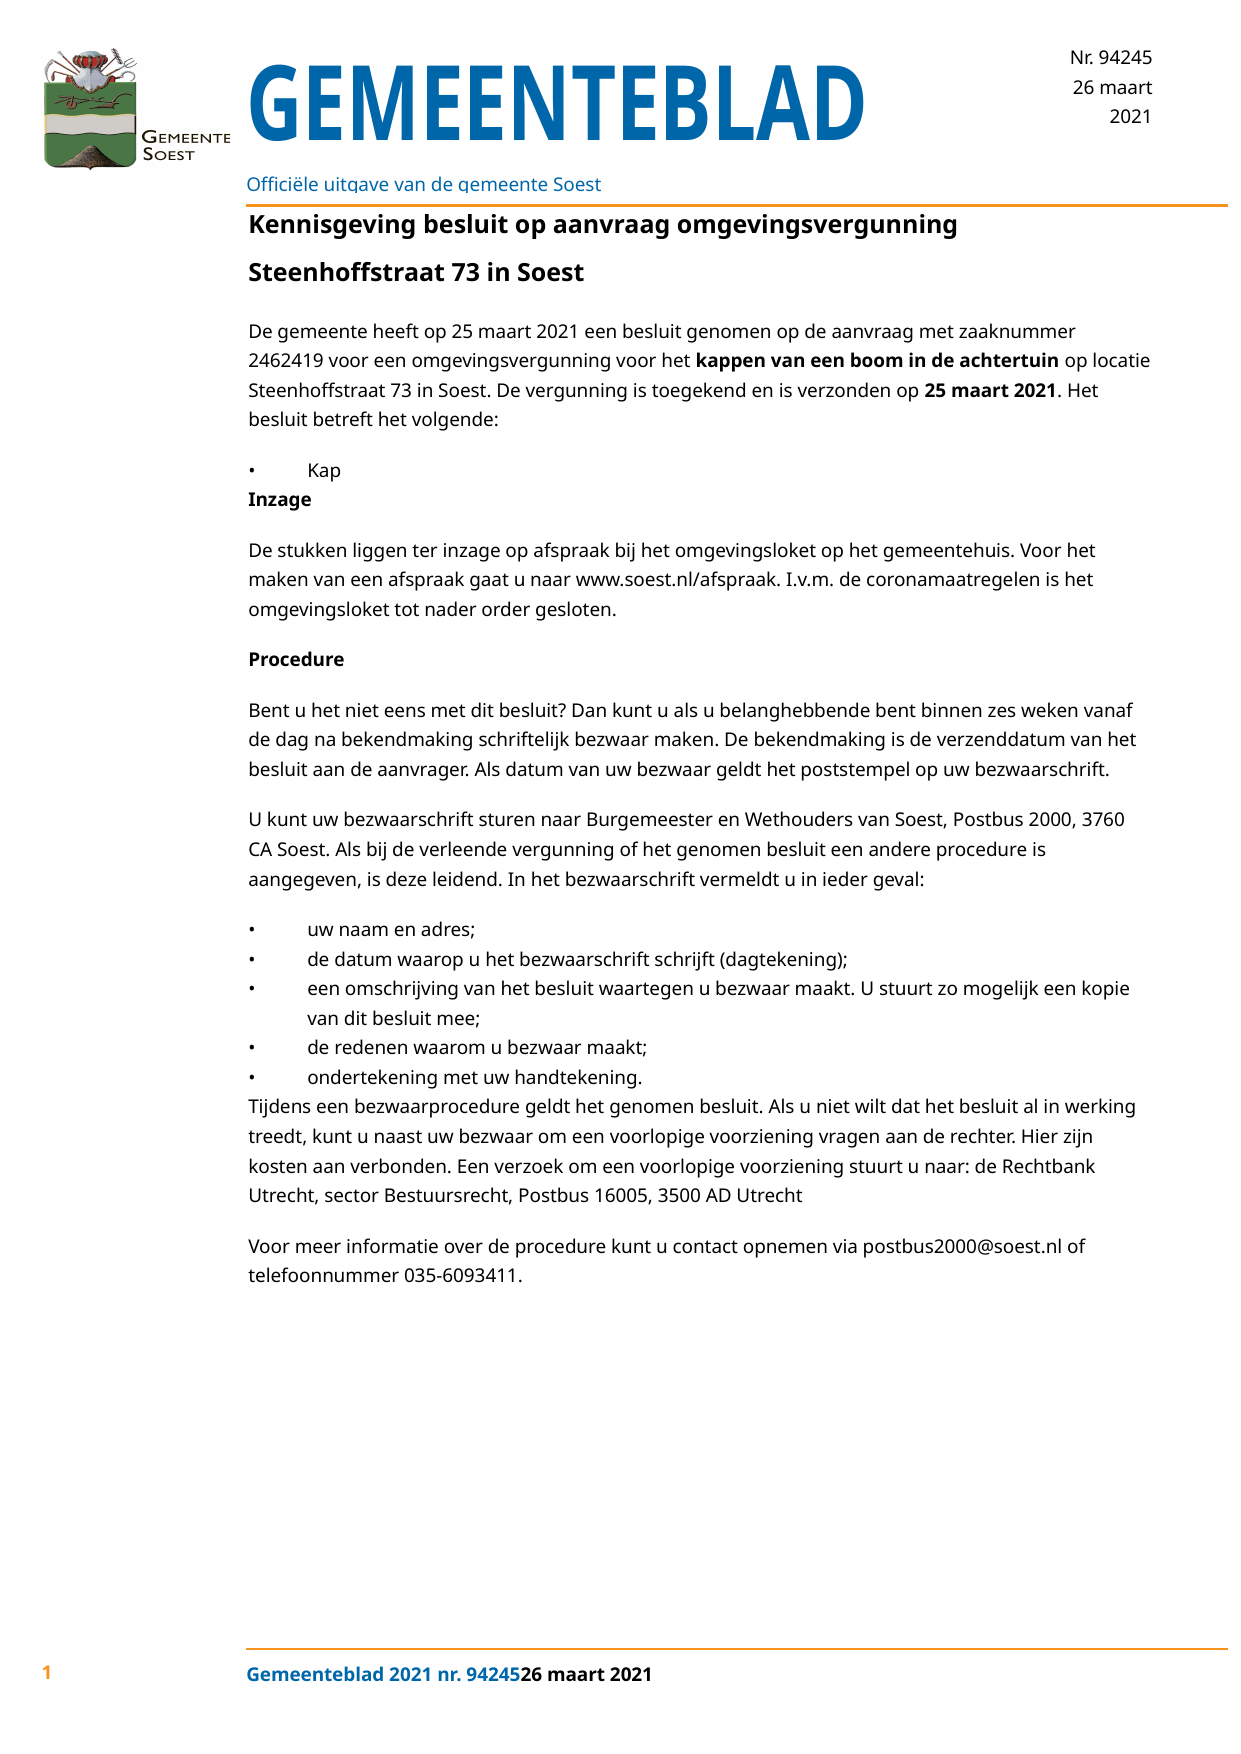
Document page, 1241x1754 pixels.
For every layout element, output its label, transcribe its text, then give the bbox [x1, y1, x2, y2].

picture [41, 47, 231, 172]
text Bent u het niet eens met dit besluit? Dan kunt u als u belanghebbende bent binnen zes weken vanaf de dag na bekendmaking schriftelijk bezwaar maken. De bekendmaking is de verzenddatum van het besluit aan de aanvrager. Als datum van uw bezwaar geldt het poststempel op uw bezwaarschrift. [248, 697, 1152, 782]
text Voor meer informatie over de procedure kunt u contact opnemen via postbus2000@soest.nl of telefoonnummer 035-6093411. [248, 1233, 1152, 1288]
list de datum waarop u het bezwaarschrift schrijft (dagtekening); [248, 946, 1152, 972]
text U kunt uw bezwaarschrift sturen naar Burgemeester en Wethouders van Soest, Postbus 2000, 3760 CA Soest. Als bij de verleende vergunning of het genomen besluit een andere procedure is aangegeven, is deze leidend. In het bezwaarschrift vermeldt u in ieder geval: [248, 807, 1152, 892]
list ondertekening met uw handtekening. [248, 1064, 1152, 1090]
list een omschrijving van het besluit waartegen u bezwaar maakt. U stuurt zo mogelijk een kopie van dit besluit mee; [248, 975, 1152, 1031]
list de redenen waarom u bezwaar maakt; [248, 1034, 1152, 1060]
list uw naam en adres; [248, 916, 1152, 942]
text Procedure [248, 647, 1152, 672]
text Kennisgeving besluit op aanvraag omgevingsvergunning Steenhoffstraat 73 in Soest [248, 207, 1152, 288]
text De stukken liggen ter inzage op afspraak bij het omgevingsloket op het gemeentehuis. Voor het maken van een afspraak gaat u naar www.soest.nl/afspraak. I.v.m. de coronamaatregelen is het omgevingsloket tot nader order gesloten. [248, 537, 1152, 622]
text Tijdens een bezwaarprocedure geldt het genomen besluit. Als u niet wilt dat het besluit al in werking treedt, kunt u naast uw bezwaar om een voorlopige voorziening vragen aan de rechter. Hier zijn kosten aan verbonden. Een verzoek om een voorlopige voorziening stuurt u naar: de Rechtbank Utrecht, sector Bestuursrecht, Postbus 16005, 3500 AD Utrecht [248, 1094, 1152, 1208]
list Kap [248, 457, 1152, 483]
text De gemeente heeft op 25 maart 2021 een besluit genomen op de aanvraag met zaaknummer 2462419 voor een omgevingsvergunning voor het kappen van een boom in de achtertuin op locatie Steenhoffstraat 73 in Soest. De vergunning is toegekend en is verzonden op 25 maart 2021. Het besluit betreft het volgende: [248, 318, 1152, 432]
text Inzage [248, 487, 1152, 512]
